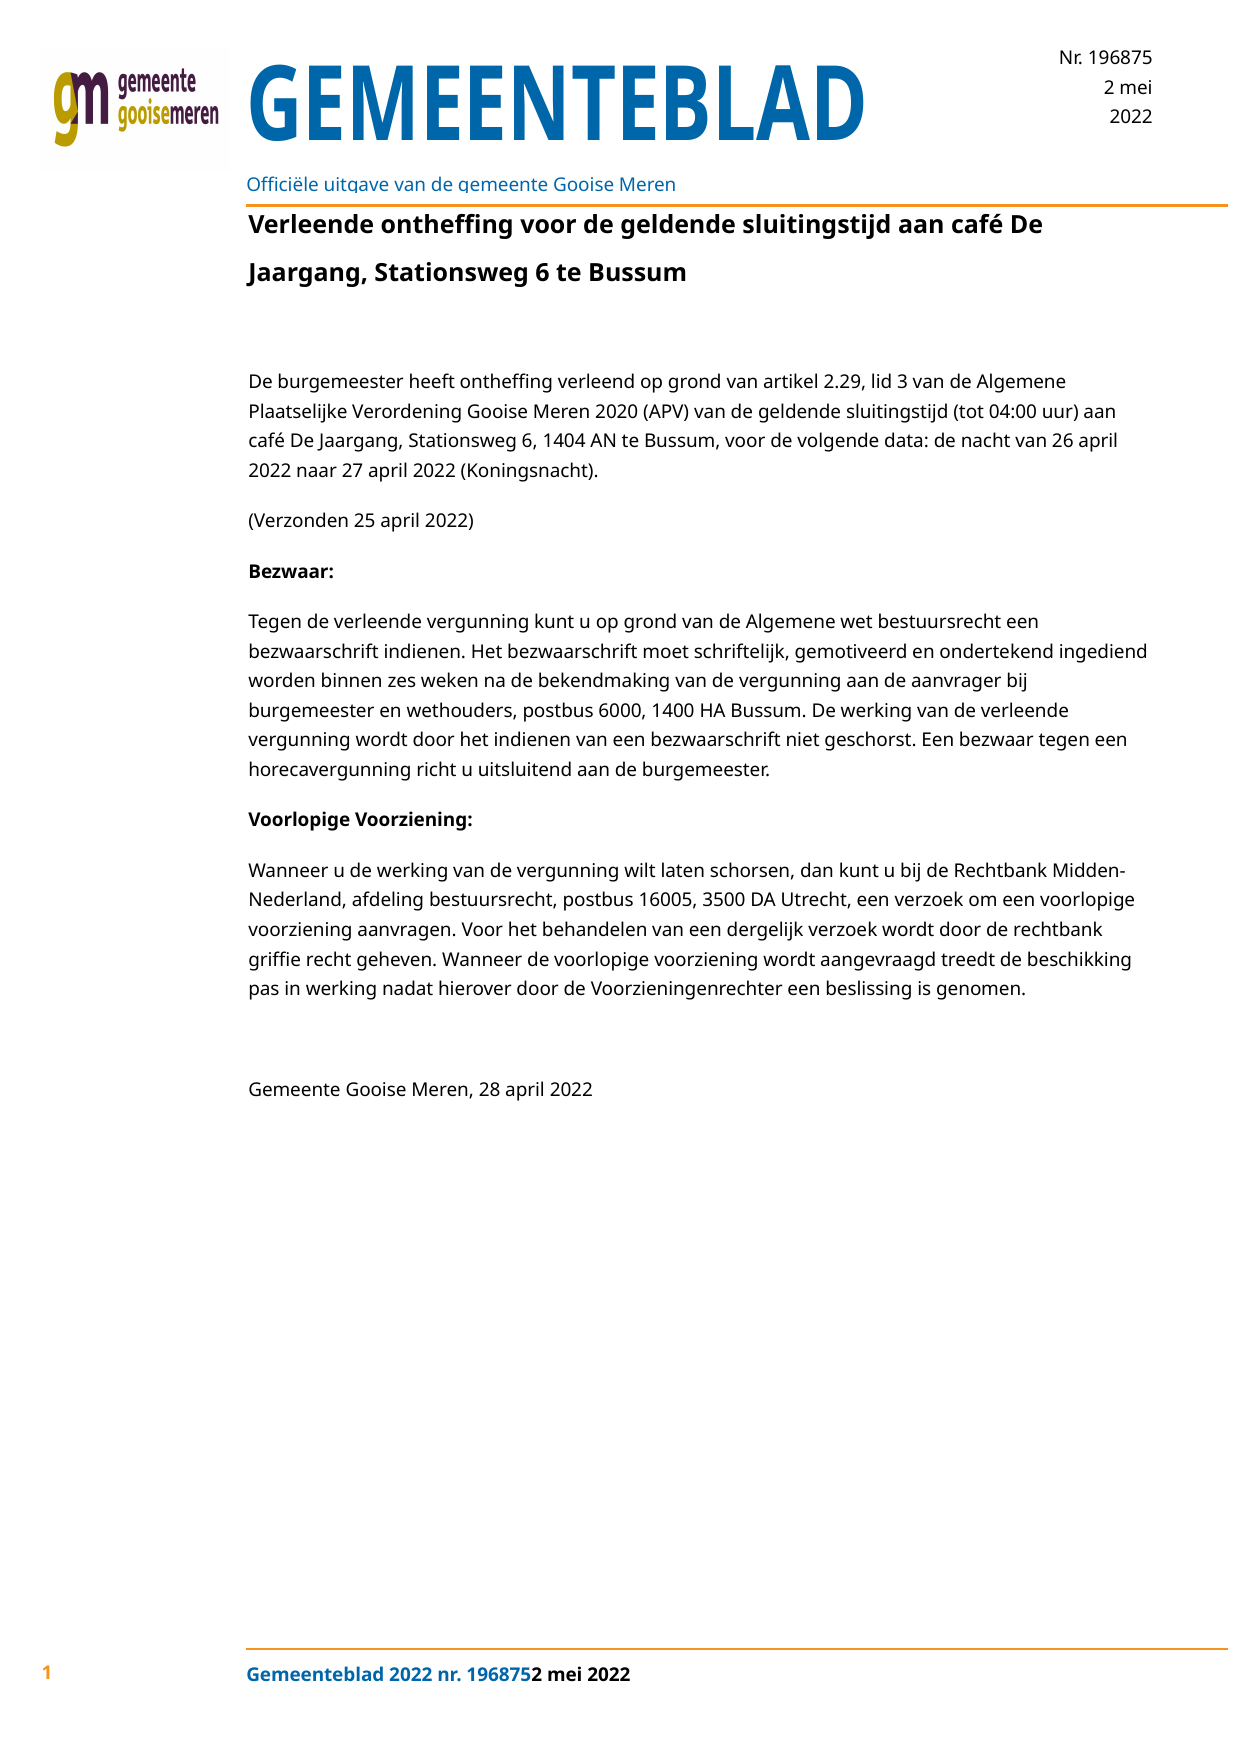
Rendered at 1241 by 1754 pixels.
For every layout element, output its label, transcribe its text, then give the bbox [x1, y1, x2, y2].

text Gemeente Gooise Meren, 28 april 2022 [248, 1076, 1152, 1102]
text (Verzonden 25 april 2022) [248, 507, 1152, 533]
picture [41, 47, 231, 172]
text Bezwaar: [248, 558, 1152, 584]
text Tegen de verleende vergunning kunt u op grond van de Algemene wet bestuursrecht een bezwaarschrift indienen. Het bezwaarschrift moet schriftelijk, gemotiveerd en ondertekend ingediend worden binnen zes weken na de bekendmaking van de vergunning aan de aanvrager bij burgemeester en wethouders, postbus 6000, 1400 HA Bussum. De werking van de verleende vergunning wordt door het indienen van een bezwaarschrift niet geschorst. Een bezwaar tegen een horecavergunning richt u uitsluitend aan de burgemeester. [248, 608, 1152, 782]
text De burgemeester heeft ontheffing verleend op grond van artikel 2.29, lid 3 van de Algemene Plaatselijke Verordening Gooise Meren 2020 (APV) van de geldende sluitingstijd (tot 04:00 uur) aan café De Jaargang, Stationsweg 6, 1404 AN te Bussum, voor de volgende data: de nacht van 26 april 2022 naar 27 april 2022 (Koningsnacht). [248, 368, 1152, 483]
text Voorlopige Voorziening: [248, 807, 1152, 832]
text Wanneer u de werking van de vergunning wilt laten schorsen, dan kunt u bij de Rechtbank Midden-Nederland, afdeling bestuursrecht, postbus 16005, 3500 DA Utrecht, een verzoek om een voorlopige voorziening aanvragen. Voor het behandelen van een dergelijk verzoek wordt door de rechtbank griffie recht geheven. Wanneer de voorlopige voorziening wordt aangevraagd treedt de beschikking pas in werking nadat hierover door de Voorzieningenrechter een beslissing is genomen. [248, 857, 1152, 1001]
text Verleende ontheffing voor de geldende sluitingstijd aan café De Jaargang, Stationsweg 6 te Bussum [248, 207, 1152, 288]
